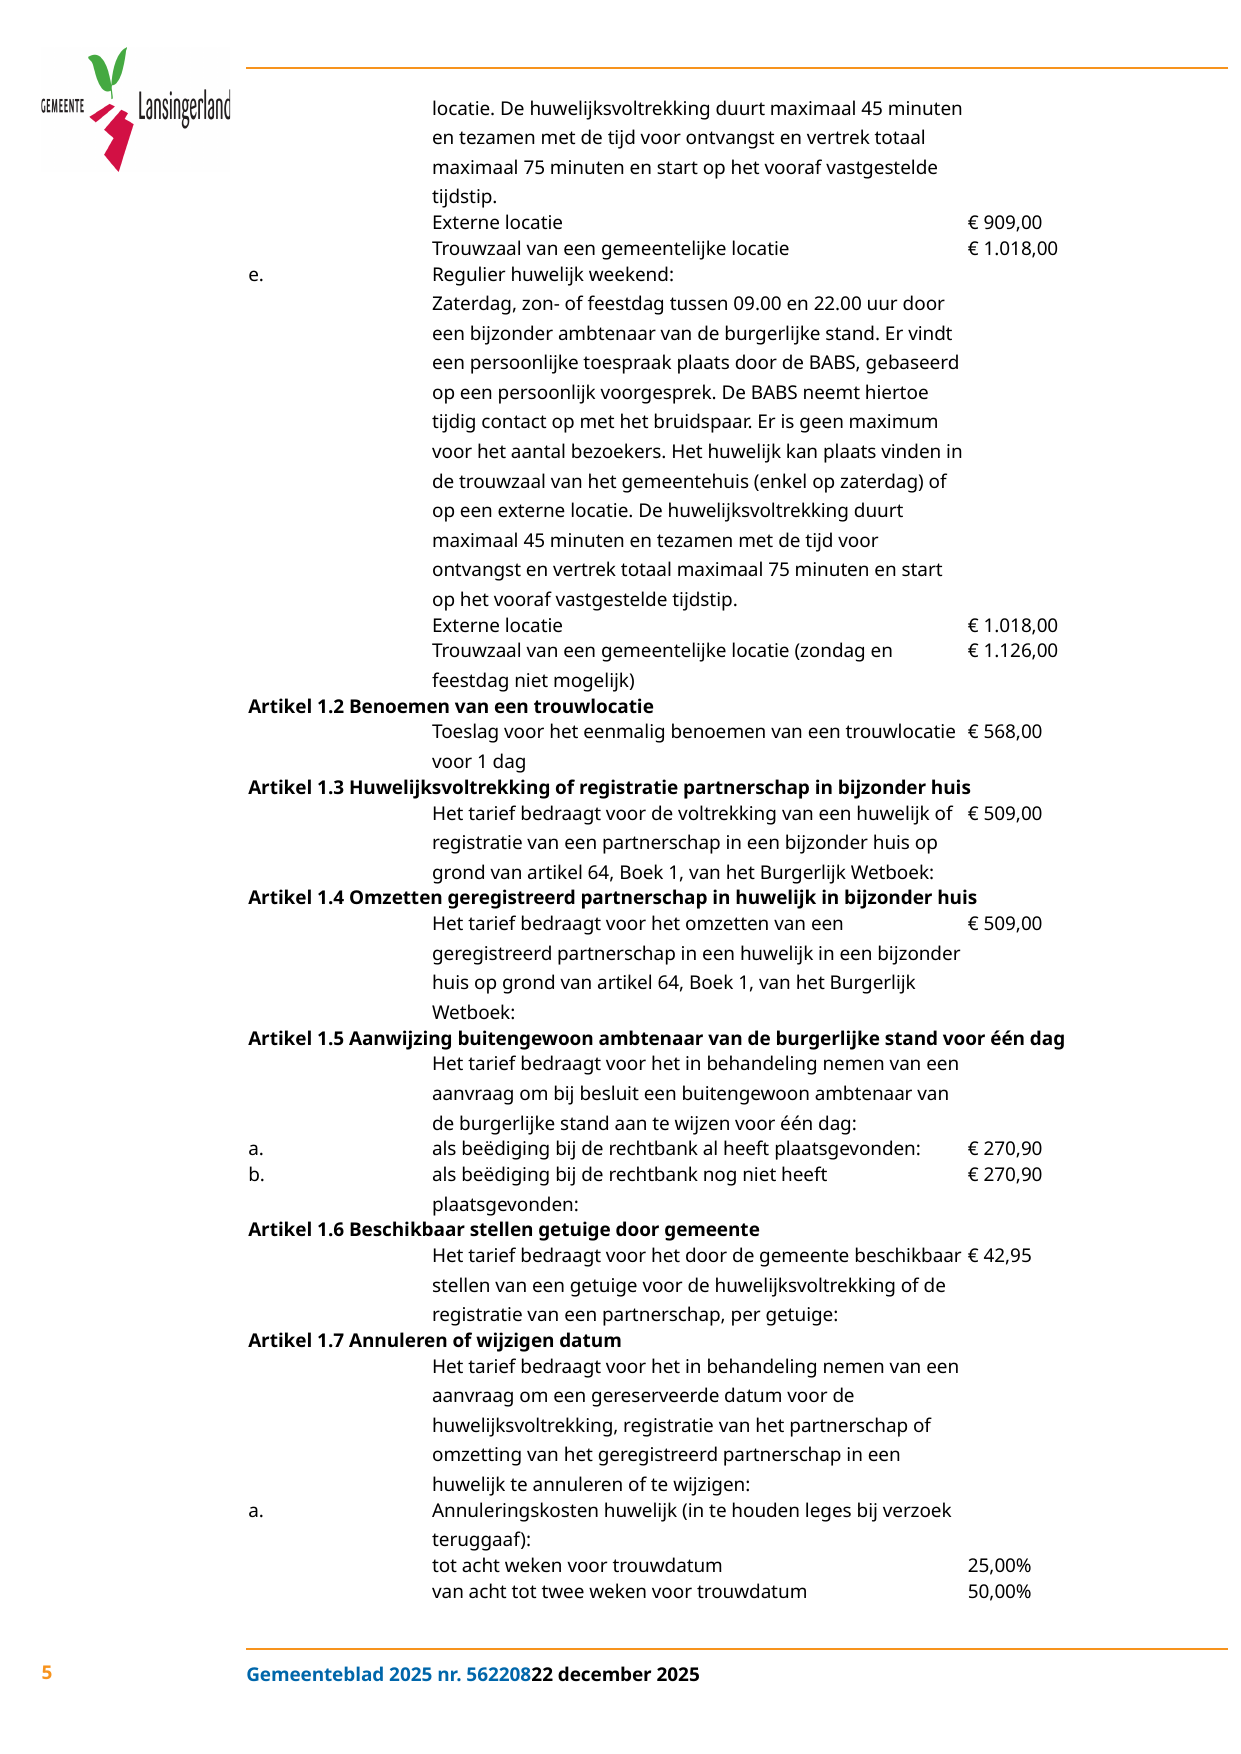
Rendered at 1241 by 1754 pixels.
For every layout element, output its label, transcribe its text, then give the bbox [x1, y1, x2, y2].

table_cell Annuleringskosten huwelijk (in te houden leges bij verzoek teruggaaf): [432, 1497, 968, 1552]
table_cell € 270,90 [968, 1161, 1152, 1216]
table_cell Het tarief bedraagt voor het omzetten van een geregistreerd partnerschap in een huwelijk in een bijzonder huis op grond van artikel 64, Boek 1, van het Burgerlijk Wetboek: [432, 910, 968, 1025]
table_cell als beëdiging bij de rechtbank nog niet heeft plaatsgevonden: [432, 1161, 968, 1216]
table_cell € 509,00 [968, 800, 1152, 884]
table_cell € 42,95 [968, 1242, 1152, 1327]
table_cell [968, 95, 1152, 209]
table_cell locatie. De huwelijksvoltrekking duurt maximaal 45 minuten en tezamen met de tijd voor ontvangst en vertrek totaal maximaal 75 minuten en start op het vooraf vastgestelde tijdstip. [432, 95, 968, 209]
table_cell € 909,00 [968, 209, 1152, 235]
table_cell Het tarief bedraagt voor het door de gemeente beschikbaar stellen van een getuige voor de huwelijksvoltrekking of de registratie van een partnerschap, per getuige: [432, 1242, 968, 1327]
table_cell Externe locatie [432, 209, 968, 235]
table_cell Artikel 1.2 Benoemen van een trouwlocatie [248, 693, 1152, 719]
table_cell Regulier huwelijk weekend: Zaterdag, zon- of feestdag tussen 09.00 en 22.00 uur door een bijzonder ambtenaar van de burgerlijke stand. Er vindt een persoonlijke toespraak plaats door de BABS, gebaseerd op een persoonlijk voorgesprek. De BABS neemt hiertoe tijdig contact op met het bruidspaar. Er is geen maximum voor het aantal bezoekers. Het huwelijk kan plaats vinden in de trouwzaal van het gemeentehuis (enkel op zaterdag) of op een externe locatie. De huwelijksvoltrekking duurt maximaal 45 minuten en tezamen met de tijd voor ontvangst en vertrek totaal maximaal 75 minuten en start op het vooraf vastgestelde tijdstip. [432, 261, 968, 612]
table_cell Het tarief bedraagt voor het in behandeling nemen van een aanvraag om een gereserveerde datum voor de huwelijksvoltrekking, registratie van het partnerschap of omzetting van het geregistreerd partnerschap in een huwelijk te annuleren of te wijzigen: [432, 1353, 968, 1497]
table_cell [248, 235, 432, 261]
table_cell Externe locatie [432, 612, 968, 638]
table_cell Artikel 1.4 Omzetten geregistreerd partnerschap in huwelijk in bijzonder huis [248, 885, 1152, 910]
table_cell [248, 1578, 432, 1604]
table_cell [248, 1353, 432, 1497]
table_cell Het tarief bedraagt voor de voltrekking van een huwelijk of registratie van een partnerschap in een bijzonder huis op grond van artikel 64, Boek 1, van het Burgerlijk Wetboek: [432, 800, 968, 884]
table_cell € 1.126,00 [968, 638, 1152, 693]
table_cell b. [248, 1161, 432, 1216]
table_cell 50,00% [968, 1578, 1152, 1604]
table_cell van acht tot twee weken voor trouwdatum [432, 1578, 968, 1604]
table_cell tot acht weken voor trouwdatum [432, 1552, 968, 1578]
table_cell [968, 1353, 1152, 1497]
table_cell Artikel 1.5 Aanwijzing buitengewoon ambtenaar van de burgerlijke stand voor één dag [248, 1025, 1152, 1051]
table_cell [248, 209, 432, 235]
table_cell [248, 719, 432, 774]
table_cell [248, 800, 432, 884]
table_cell Trouwzaal van een gemeentelijke locatie (zondag en feestdag niet mogelijk) [432, 638, 968, 693]
table_cell € 568,00 [968, 719, 1152, 774]
picture [41, 47, 231, 172]
table_cell [968, 261, 1152, 612]
table_cell e. [248, 261, 432, 612]
table_cell € 270,90 [968, 1135, 1152, 1161]
table_cell € 1.018,00 [968, 612, 1152, 638]
table_cell [248, 910, 432, 1025]
table_cell Artikel 1.7 Annuleren of wijzigen datum [248, 1327, 1152, 1353]
table_cell a. [248, 1497, 432, 1552]
table_cell a. [248, 1135, 432, 1161]
table_cell [248, 612, 432, 638]
table_cell [968, 1051, 1152, 1135]
table_cell [248, 1552, 432, 1578]
table_cell [248, 95, 432, 209]
table_cell [248, 638, 432, 693]
table_cell 25,00% [968, 1552, 1152, 1578]
table_cell Het tarief bedraagt voor het in behandeling nemen van een aanvraag om bij besluit een buitengewoon ambtenaar van de burgerlijke stand aan te wijzen voor één dag: [432, 1051, 968, 1135]
table_cell Trouwzaal van een gemeentelijke locatie [432, 235, 968, 261]
table_cell [248, 1051, 432, 1135]
table_cell Artikel 1.6 Beschikbaar stellen getuige door gemeente [248, 1216, 1152, 1242]
table_cell € 509,00 [968, 910, 1152, 1025]
table_cell als beëdiging bij de rechtbank al heeft plaatsgevonden: [432, 1135, 968, 1161]
table_cell Toeslag voor het eenmalig benoemen van een trouwlocatie voor 1 dag [432, 719, 968, 774]
table_cell € 1.018,00 [968, 235, 1152, 261]
table_cell [248, 1242, 432, 1327]
table_cell [968, 1497, 1152, 1552]
table_cell Artikel 1.3 Huwelijksvoltrekking of registratie partnerschap in bijzonder huis [248, 774, 1152, 800]
